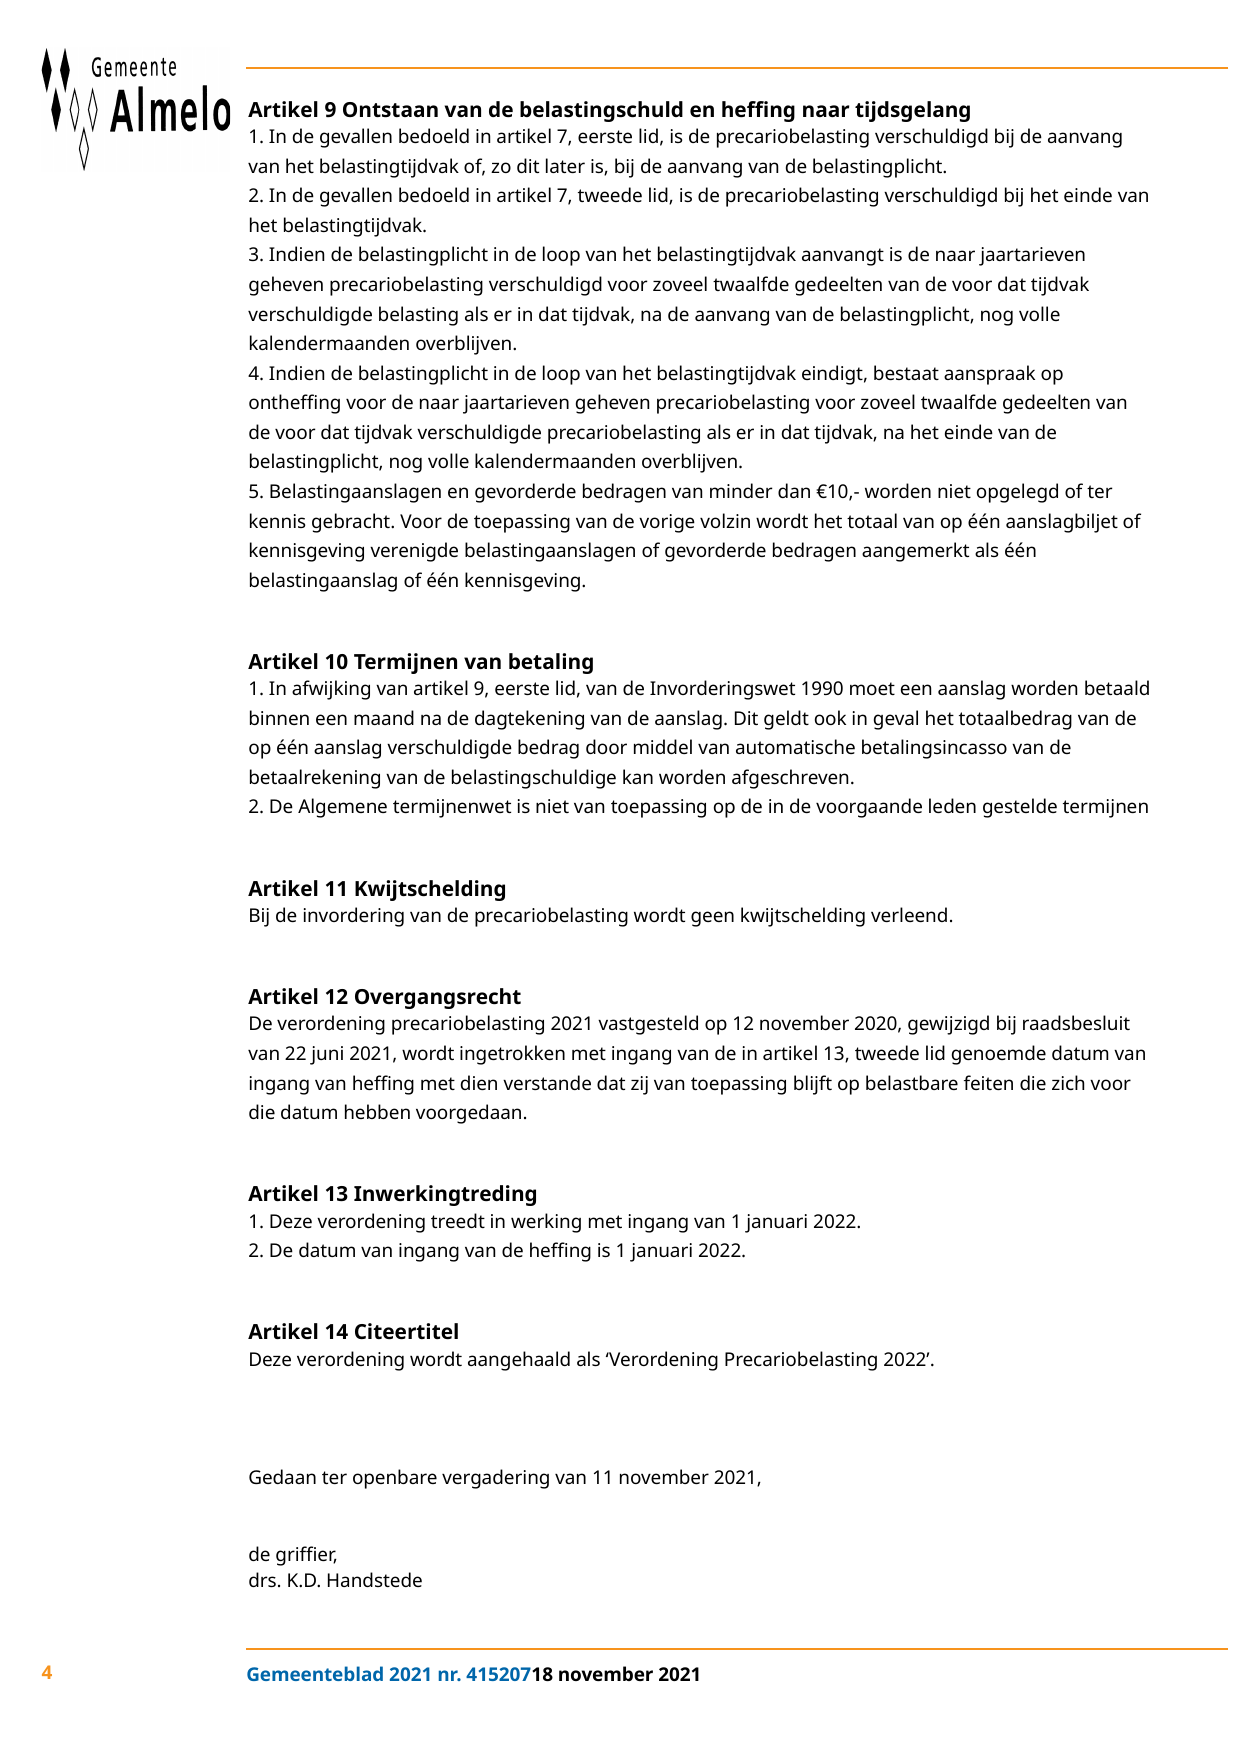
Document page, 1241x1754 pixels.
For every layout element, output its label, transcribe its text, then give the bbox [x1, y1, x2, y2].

text De verordening precariobelasting 2021 vastgesteld op 12 november 2020, gewijzigd bij raadsbesluit van 22 juni 2021, wordt ingetrokken met ingang van de in artikel 13, tweede lid genoemde datum van ingang van heffing met dien verstande dat zij van toepassing blijft op belastbare feiten die zich voor die datum hebben voorgedaan. [248, 1011, 1152, 1125]
text Bij de invordering van de precariobelasting wordt geen kwijtschelding verleend. [248, 902, 1152, 928]
text Artikel 10 Termijnen van betaling [248, 647, 1152, 675]
text drs. K.D. Handstede [248, 1567, 1152, 1593]
text 2. De Algemene termijnenwet is niet van toepassing op de in de voorgaande leden gestelde termijnen [248, 794, 1152, 819]
text Artikel 9 Ontstaan van de belastingschuld en heffing naar tijdsgelang [248, 95, 1152, 123]
text 1. Deze verordening treedt in werking met ingang van 1 januari 2022. [248, 1208, 1152, 1233]
text 2. De datum van ingang van de heffing is 1 januari 2022. [248, 1237, 1152, 1263]
text 5. Belastingaanslagen en gevorderde bedragen van minder dan €10,- worden niet opgelegd of ter kennis gebracht. Voor de toepassing van de vorige volzin wordt het totaal van op één aanslagbiljet of kennisgeving verenigde belastingaanslagen of gevorderde bedragen aangemerkt als één belastingaanslag of één kennisgeving. [248, 478, 1152, 593]
text Artikel 13 Inwerkingtreding [248, 1179, 1152, 1208]
text Gedaan ter openbare vergadering van 11 november 2021, [248, 1464, 1152, 1490]
text Artikel 14 Citeertitel [248, 1317, 1152, 1346]
picture [41, 47, 231, 172]
text 3. Indien de belastingplicht in de loop van het belastingtijdvak aanvangt is de naar jaartarieven geheven precariobelasting verschuldigd voor zoveel twaalfde gedeelten van de voor dat tijdvak verschuldigde belasting als er in dat tijdvak, na de aanvang van de belastingplicht, nog volle kalendermaanden overblijven. [248, 242, 1152, 356]
text 1. In de gevallen bedoeld in artikel 7, eerste lid, is de precariobelasting verschuldigd bij de aanvang van het belastingtijdvak of, zo dit later is, bij de aanvang van de belastingplicht. [248, 123, 1152, 178]
text 4. Indien de belastingplicht in de loop van het belastingtijdvak eindigt, bestaat aanspraak op ontheffing voor de naar jaartarieven geheven precariobelasting voor zoveel twaalfde gedeelten van de voor dat tijdvak verschuldigde precariobelasting als er in dat tijdvak, na het einde van de belastingplicht, nog volle kalendermaanden overblijven. [248, 360, 1152, 474]
text Deze verordening wordt aangehaald als ‘Verordening Precariobelasting 2022’. [248, 1346, 1152, 1372]
text 2. In de gevallen bedoeld in artikel 7, tweede lid, is de precariobelasting verschuldigd bij het einde van het belastingtijdvak. [248, 182, 1152, 238]
text Artikel 12 Overgangsrecht [248, 982, 1152, 1011]
text de griffier, [248, 1541, 1152, 1567]
text Artikel 11 Kwijtschelding [248, 874, 1152, 902]
text 1. In afwijking van artikel 9, eerste lid, van de Invorderingswet 1990 moet een aanslag worden betaald binnen een maand na de dagtekening van de aanslag. Dit geldt ook in geval het totaalbedrag van de op één aanslag verschuldigde bedrag door middel van automatische betalingsincasso van de betaalrekening van de belastingschuldige kan worden afgeschreven. [248, 675, 1152, 790]
